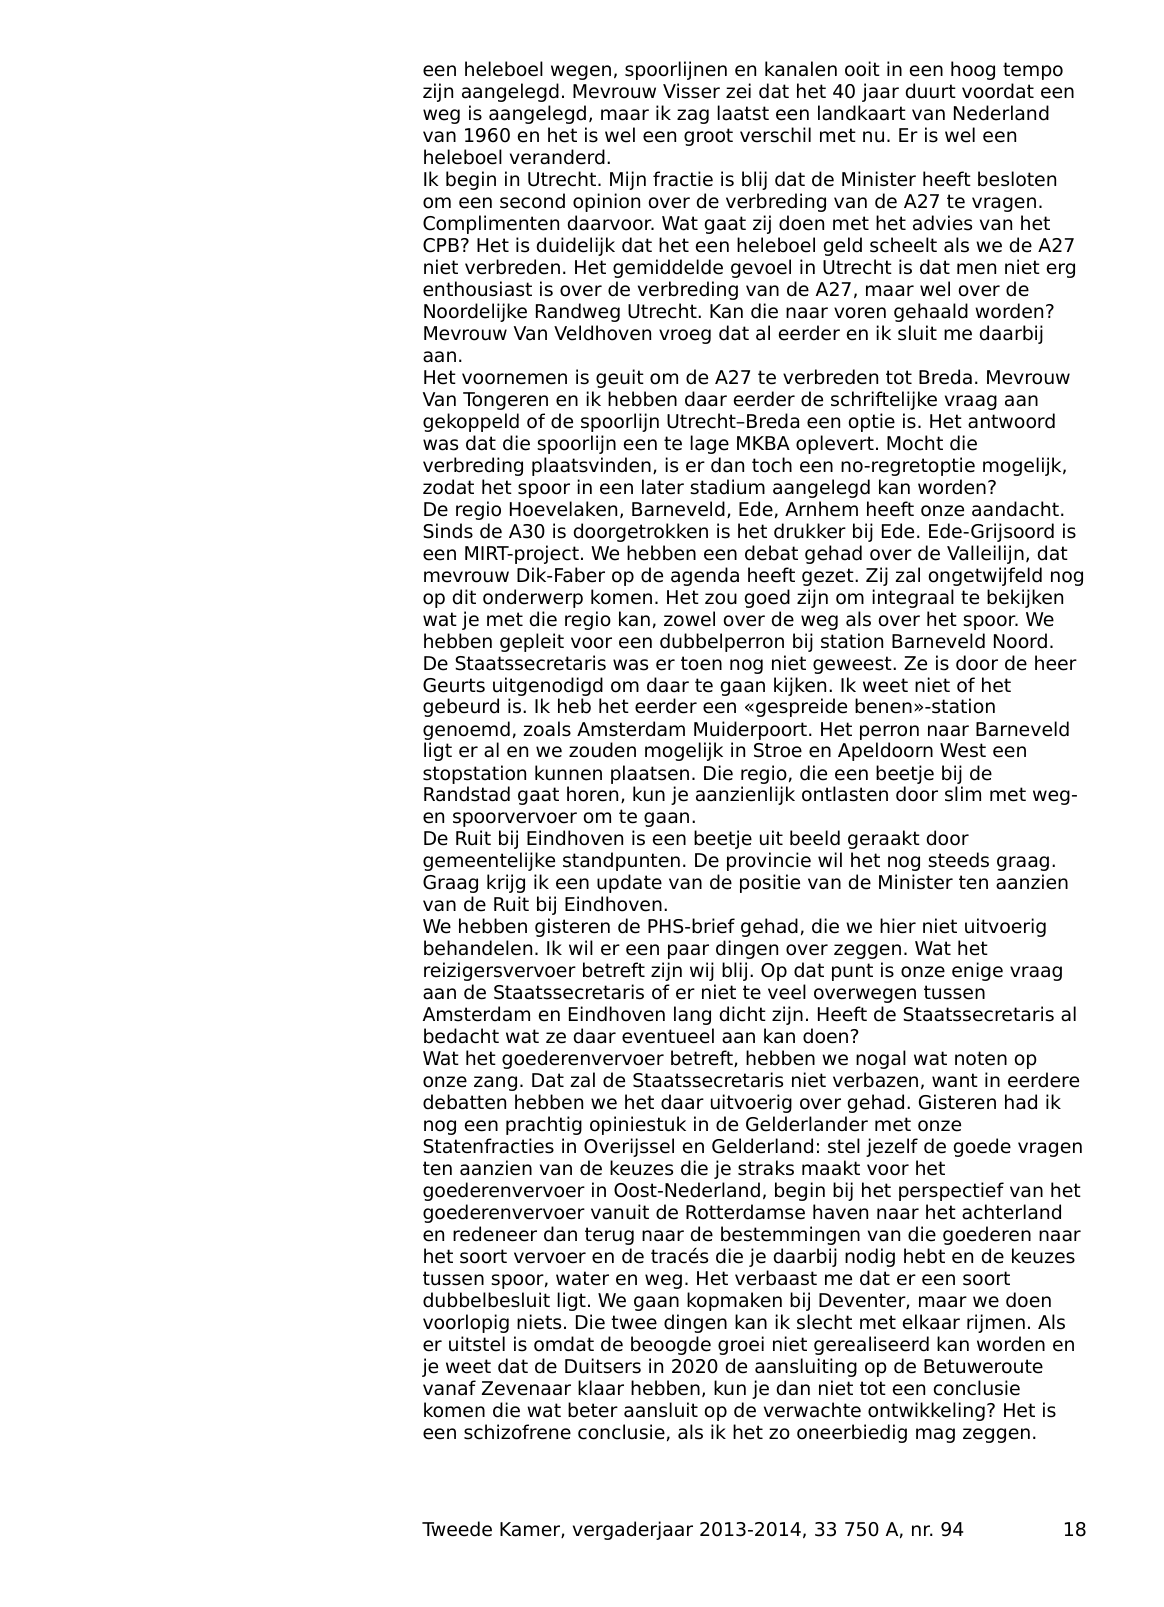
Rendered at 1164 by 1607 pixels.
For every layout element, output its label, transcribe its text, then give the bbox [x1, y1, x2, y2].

text Het voornemen is geuit om de A27 te verbreden tot Breda. Mevrouw Van Tongeren en ik hebben daar eerder de schriftelijke vraag aan gekoppeld of de spoorlijn Utrecht–Breda een optie is. Het antwoord was dat die spoorlijn een te lage MKBA oplevert. Mocht die verbreding plaatsvinden, is er dan toch een no-regretoptie mogelijk, zodat het spoor in een later stadium aangelegd kan worden? [422, 367, 1087, 499]
text een heleboel wegen, spoorlijnen en kanalen ooit in een hoog tempo zijn aangelegd. Mevrouw Visser zei dat het 40 jaar duurt voordat een weg is aangelegd, maar ik zag laatst een landkaart van Nederland van 1960 en het is wel een groot verschil met nu. Er is wel een heleboel veranderd. [422, 59, 1087, 169]
text Wat het goederenvervoer betreft, hebben we nogal wat noten op onze zang. Dat zal de Staatssecretaris niet verbazen, want in eerdere debatten hebben we het daar uitvoerig over gehad. Gisteren had ik nog een prachtig opiniestuk in de Gelderlander met onze Statenfracties in Overijssel en Gelderland: stel jezelf de goede vragen ten aanzien van de keuzes die je straks maakt voor het goederenvervoer in Oost-Nederland, begin bij het perspectief van het goederenvervoer vanuit de Rotterdamse haven naar het achterland en redeneer dan terug naar de bestemmingen van die goederen naar het soort vervoer en de tracés die je daarbij nodig hebt en de keuzes tussen spoor, water en weg. Het verbaast me dat er een soort dubbelbesluit ligt. We gaan kopmaken bij Deventer, maar we doen voorlopig niets. Die twee dingen kan ik slecht met elkaar rijmen. Als er uitstel is omdat de beoogde groei niet gerealiseerd kan worden en je weet dat de Duitsers in 2020 de aansluiting op de Betuweroute vanaf Zevenaar klaar hebben, kun je dan niet tot een conclusie komen die wat beter aansluit op de verwachte ontwikkeling? Het is een schizofrene conclusie, als ik het zo oneerbiedig mag zeggen. [422, 1048, 1087, 1444]
text Ik begin in Utrecht. Mijn fractie is blij dat de Minister heeft besloten om een second opinion over de verbreding van de A27 te vragen. Complimenten daarvoor. Wat gaat zij doen met het advies van het CPB? Het is duidelijk dat het een heleboel geld scheelt als we de A27 niet verbreden. Het gemiddelde gevoel in Utrecht is dat men niet erg enthousiast is over de verbreding van de A27, maar wel over de Noordelijke Randweg Utrecht. Kan die naar voren gehaald worden? Mevrouw Van Veldhoven vroeg dat al eerder en ik sluit me daarbij aan. [422, 169, 1087, 367]
text De regio Hoevelaken, Barneveld, Ede, Arnhem heeft onze aandacht. Sinds de A30 is doorgetrokken is het drukker bij Ede. Ede-Grijsoord is een MIRT-project. We hebben een debat gehad over de Valleilijn, dat mevrouw Dik-Faber op de agenda heeft gezet. Zij zal ongetwijfeld nog op dit onderwerp komen. Het zou goed zijn om integraal te bekijken wat je met die regio kan, zowel over de weg als over het spoor. We hebben gepleit voor een dubbelperron bij station Barneveld Noord. De Staatssecretaris was er toen nog niet geweest. Ze is door de heer Geurts uitgenodigd om daar te gaan kijken. Ik weet niet of het gebeurd is. Ik heb het eerder een «gespreide benen»-station genoemd, zoals Amsterdam Muiderpoort. Het perron naar Barneveld ligt er al en we zouden mogelijk in Stroe en Apeldoorn West een stopstation kunnen plaatsen. Die regio, die een beetje bij de Randstad gaat horen, kun je aanzienlijk ontlasten door slim met weg- en spoorvervoer om te gaan. [422, 499, 1087, 828]
text We hebben gisteren de PHS-brief gehad, die we hier niet uitvoerig behandelen. Ik wil er een paar dingen over zeggen. Wat het reizigersvervoer betreft zijn wij blij. Op dat punt is onze enige vraag aan de Staatssecretaris of er niet te veel overwegen tussen Amsterdam en Eindhoven lang dicht zijn. Heeft de Staatssecretaris al bedacht wat ze daar eventueel aan kan doen? [422, 916, 1087, 1048]
text De Ruit bij Eindhoven is een beetje uit beeld geraakt door gemeentelijke standpunten. De provincie wil het nog steeds graag. Graag krijg ik een update van de positie van de Minister ten aanzien van de Ruit bij Eindhoven. [422, 828, 1087, 916]
